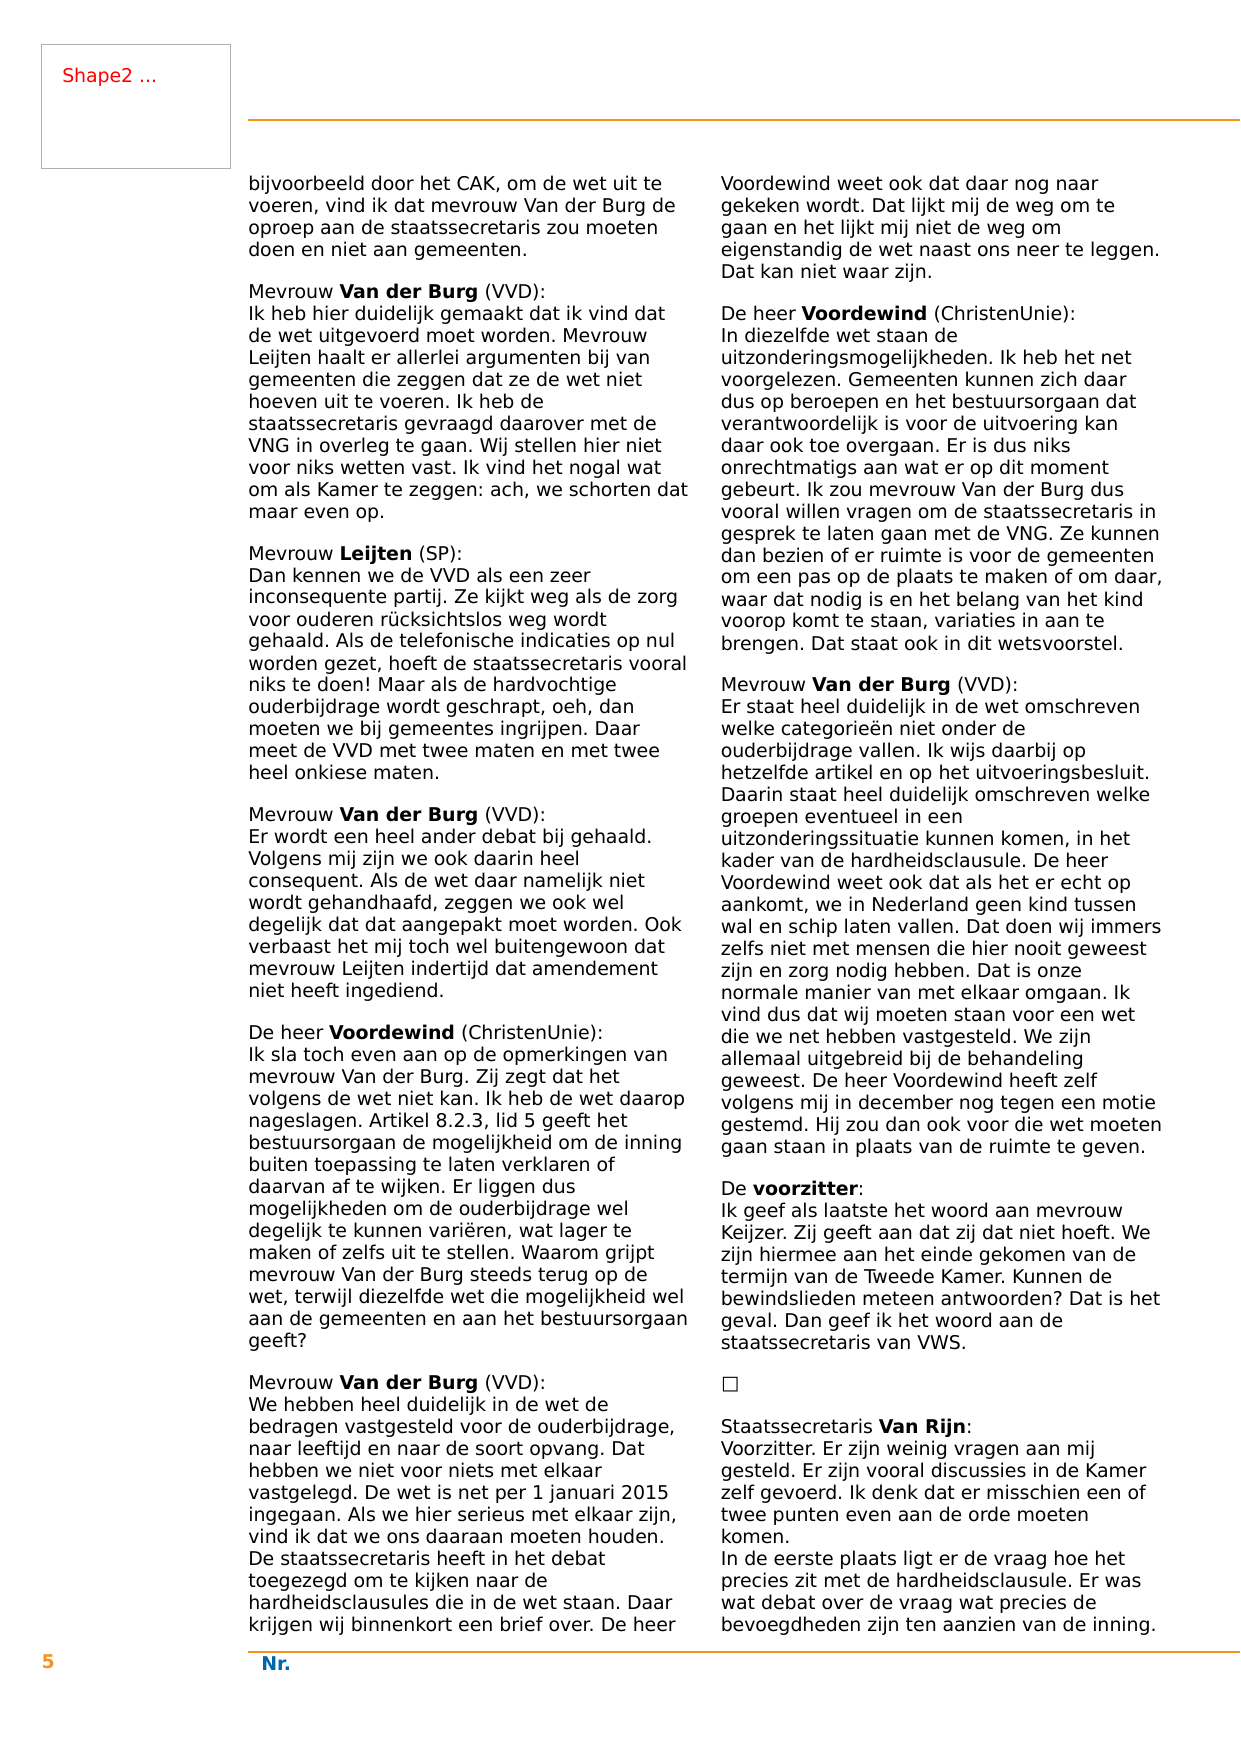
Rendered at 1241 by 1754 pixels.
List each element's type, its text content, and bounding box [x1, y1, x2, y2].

text Mevrouw Van der Burg (VVD): [248, 804, 691, 826]
text Ik geef als laatste het woord aan mevrouw Keijzer. Zij geeft aan dat zij dat niet hoeft. We zijn hiermee aan het einde gekomen van de termijn van de Tweede Kamer. Kunnen de bewindslieden meteen antwoorden? Dat is het geval. Dan geef ik het woord aan de staatssecretaris van VWS. [721, 1200, 1163, 1354]
text Dan kennen we de VVD als een zeer inconsequente partij. Ze kijkt weg als de zorg voor ouderen rücksichtslos weg wordt gehaald. Als de telefonische indicaties op nul worden gezet, hoeft de staatssecretaris vooral niks te doen! Maar als de hardvochtige ouderbijdrage wordt geschrapt, oeh, dan moeten we bij gemeentes ingrijpen. Daar meet de VVD met twee maten en met twee heel onkiese maten. [248, 564, 691, 784]
text In de eerste plaats ligt er de vraag hoe het precies zit met de hardheidsclausule. Er was wat debat over de vraag wat precies de bevoegdheden zijn ten aanzien van de inning. [721, 1548, 1163, 1636]
text De voorzitter: [721, 1178, 1163, 1200]
text In diezelfde wet staan de uitzonderingsmogelijkheden. Ik heb het net voorgelezen. Gemeenten kunnen zich daar dus op beroepen en het bestuursorgaan dat verantwoordelijk is voor de uitvoering kan daar ook toe overgaan. Er is dus niks onrechtmatigs aan wat er op dit moment gebeurt. Ik zou mevrouw Van der Burg dus vooral willen vragen om de staatssecretaris in gesprek te laten gaan met de VNG. Ze kunnen dan bezien of er ruimte is voor de gemeenten om een pas op de plaats te maken of om daar, waar dat nodig is en het belang van het kind voorop komt te staan, variaties in aan te brengen. Dat staat ook in dit wetsvoorstel. [721, 325, 1163, 654]
text Ik heb hier duidelijk gemaakt dat ik vind dat de wet uitgevoerd moet worden. Mevrouw Leijten haalt er allerlei argumenten bij van gemeenten die zeggen dat ze de wet niet hoeven uit te voeren. Ik heb de staatssecretaris gevraagd daarover met de VNG in overleg te gaan. Wij stellen hier niet voor niks wetten vast. Ik vind het nogal wat om als Kamer te zeggen: ach, we schorten dat maar even op. [248, 303, 691, 522]
text De heer Voordewind (ChristenUnie): [248, 1022, 691, 1044]
text Voordewind weet ook dat daar nog naar gekeken wordt. Dat lijkt mij de weg om te gaan en het lijkt mij niet de weg om eigenstandig de wet naast ons neer te leggen. Dat kan niet waar zijn. [721, 173, 1163, 283]
text ⬜ [721, 1374, 1163, 1396]
text Mevrouw Van der Burg (VVD): [248, 281, 691, 303]
text Staatssecretaris Van Rijn: [721, 1416, 1163, 1438]
text Voorzitter. Er zijn weinig vragen aan mij gesteld. Er zijn vooral discussies in de Kamer zelf gevoerd. Ik denk dat er misschien een of twee punten even aan de orde moeten komen. [721, 1438, 1163, 1548]
text Mevrouw Leijten (SP): [248, 542, 691, 564]
text We hebben heel duidelijk in de wet de bedragen vastgesteld voor de ouderbijdrage, naar leeftijd en naar de soort opvang. Dat hebben we niet voor niets met elkaar vastgelegd. De wet is net per 1 januari 2015 ingegaan. Als we hier serieus met elkaar zijn, vind ik dat we ons daaraan moeten houden. De staatssecretaris heeft in het debat toegezegd om te kijken naar de hardheidsclausules die in de wet staan. Daar krijgen wij binnenkort een brief over. De heer [248, 1394, 691, 1636]
text De heer Voordewind (ChristenUnie): [721, 303, 1163, 325]
text Er wordt een heel ander debat bij gehaald. Volgens mij zijn we ook daarin heel consequent. Als de wet daar namelijk niet wordt gehandhaafd, zeggen we ook wel degelijk dat dat aangepakt moet worden. Ook verbaast het mij toch wel buitengewoon dat mevrouw Leijten indertijd dat amendement niet heeft ingediend. [248, 826, 691, 1002]
text Mevrouw Van der Burg (VVD): [721, 674, 1163, 696]
text bijvoorbeeld door het CAK, om de wet uit te voeren, vind ik dat mevrouw Van der Burg de oproep aan de staatssecretaris zou moeten doen en niet aan gemeenten. [248, 173, 691, 261]
text Mevrouw Van der Burg (VVD): [248, 1372, 691, 1394]
text Er staat heel duidelijk in de wet omschreven welke categorieën niet onder de ouderbijdrage vallen. Ik wijs daarbij op hetzelfde artikel en op het uitvoeringsbesluit. Daarin staat heel duidelijk omschreven welke groepen eventueel in een uitzonderingssituatie kunnen komen, in het kader van de hardheidsclausule. De heer Voordewind weet ook dat als het er echt op aankomt, we in Nederland geen kind tussen wal en schip laten vallen. Dat doen wij immers zelfs niet met mensen die hier nooit geweest zijn en zorg nodig hebben. Dat is onze normale manier van met elkaar omgaan. Ik vind dus dat wij moeten staan voor een wet die we net hebben vastgesteld. We zijn allemaal uitgebreid bij de behandeling geweest. De heer Voordewind heeft zelf volgens mij in december nog tegen een motie gestemd. Hij zou dan ook voor die wet moeten gaan staan in plaats van de ruimte te geven. [721, 696, 1163, 1158]
text Ik sla toch even aan op de opmerkingen van mevrouw Van der Burg. Zij zegt dat het volgens de wet niet kan. Ik heb de wet daarop nageslagen. Artikel 8.2.3, lid 5 geeft het bestuursorgaan de mogelijkheid om de inning buiten toepassing te laten verklaren of daarvan af te wijken. Er liggen dus mogelijkheden om de ouderbijdrage wel degelijk te kunnen variëren, wat lager te maken of zelfs uit te stellen. Waarom grijpt mevrouw Van der Burg steeds terug op de wet, terwijl diezelfde wet die mogelijkheid wel aan de gemeenten en aan het bestuursorgaan geeft? [248, 1044, 691, 1352]
